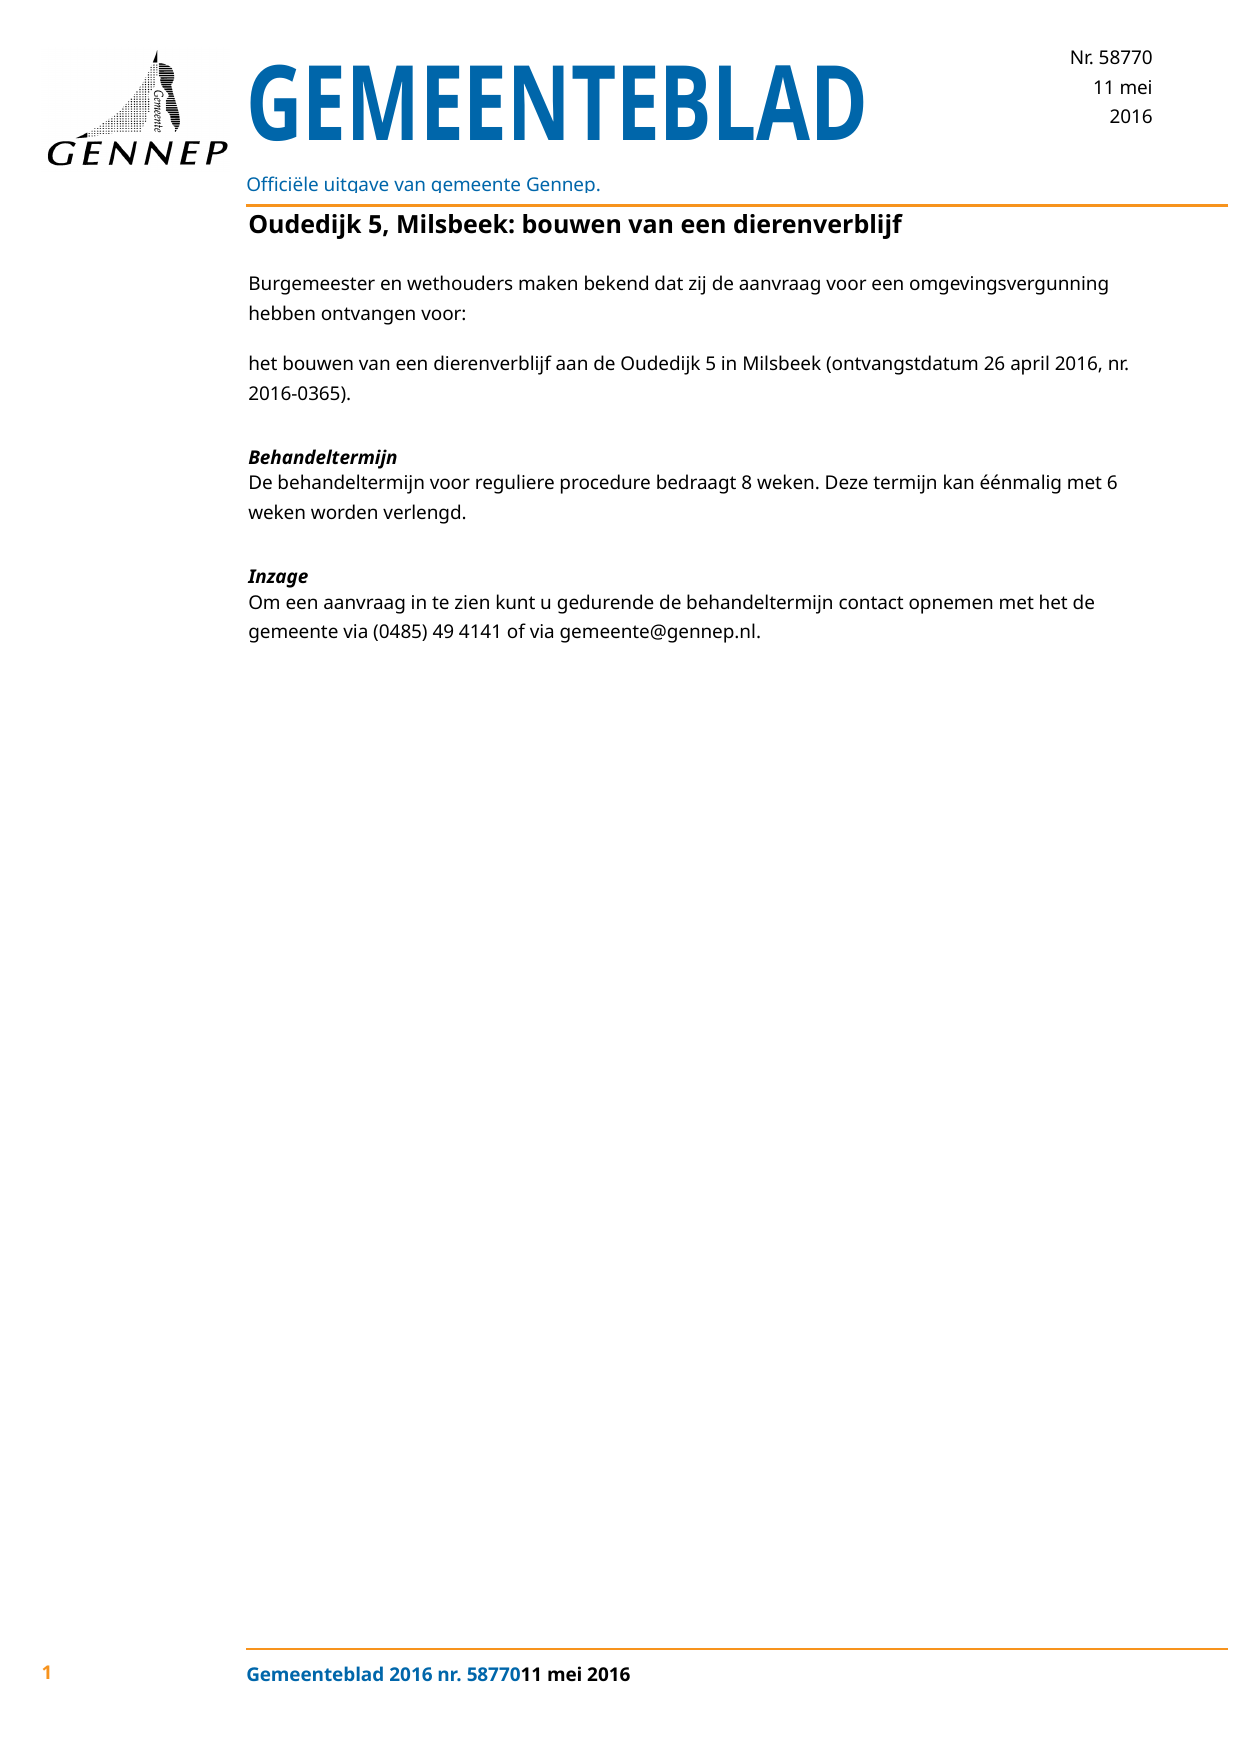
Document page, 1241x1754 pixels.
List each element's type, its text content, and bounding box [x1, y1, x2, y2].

text Oudedijk 5, Milsbeek: bouwen van een dierenverblijf [248, 207, 1152, 241]
text het bouwen van een dierenverblijf aan de Oudedijk 5 in Milsbeek (ontvangstdatum 26 april 2016, nr. 2016-0365). [248, 350, 1152, 406]
picture [41, 47, 231, 172]
text Burgemeester en wethouders maken bekend dat zij de aanvraag voor een omgevingsvergunning hebben ontvangen voor: [248, 270, 1152, 326]
text Om een aanvraag in te zien kunt u gedurende de behandeltermijn contact opnemen met het de gemeente via (0485) 49 4141 of via gemeente@gennep.nl. [248, 589, 1152, 644]
text Inzage [248, 563, 1152, 589]
text De behandeltermijn voor reguliere procedure bedraagt 8 weken. Deze termijn kan éénmalig met 6 weken worden verlengd. [248, 469, 1152, 525]
text Behandeltermijn [248, 444, 1152, 469]
